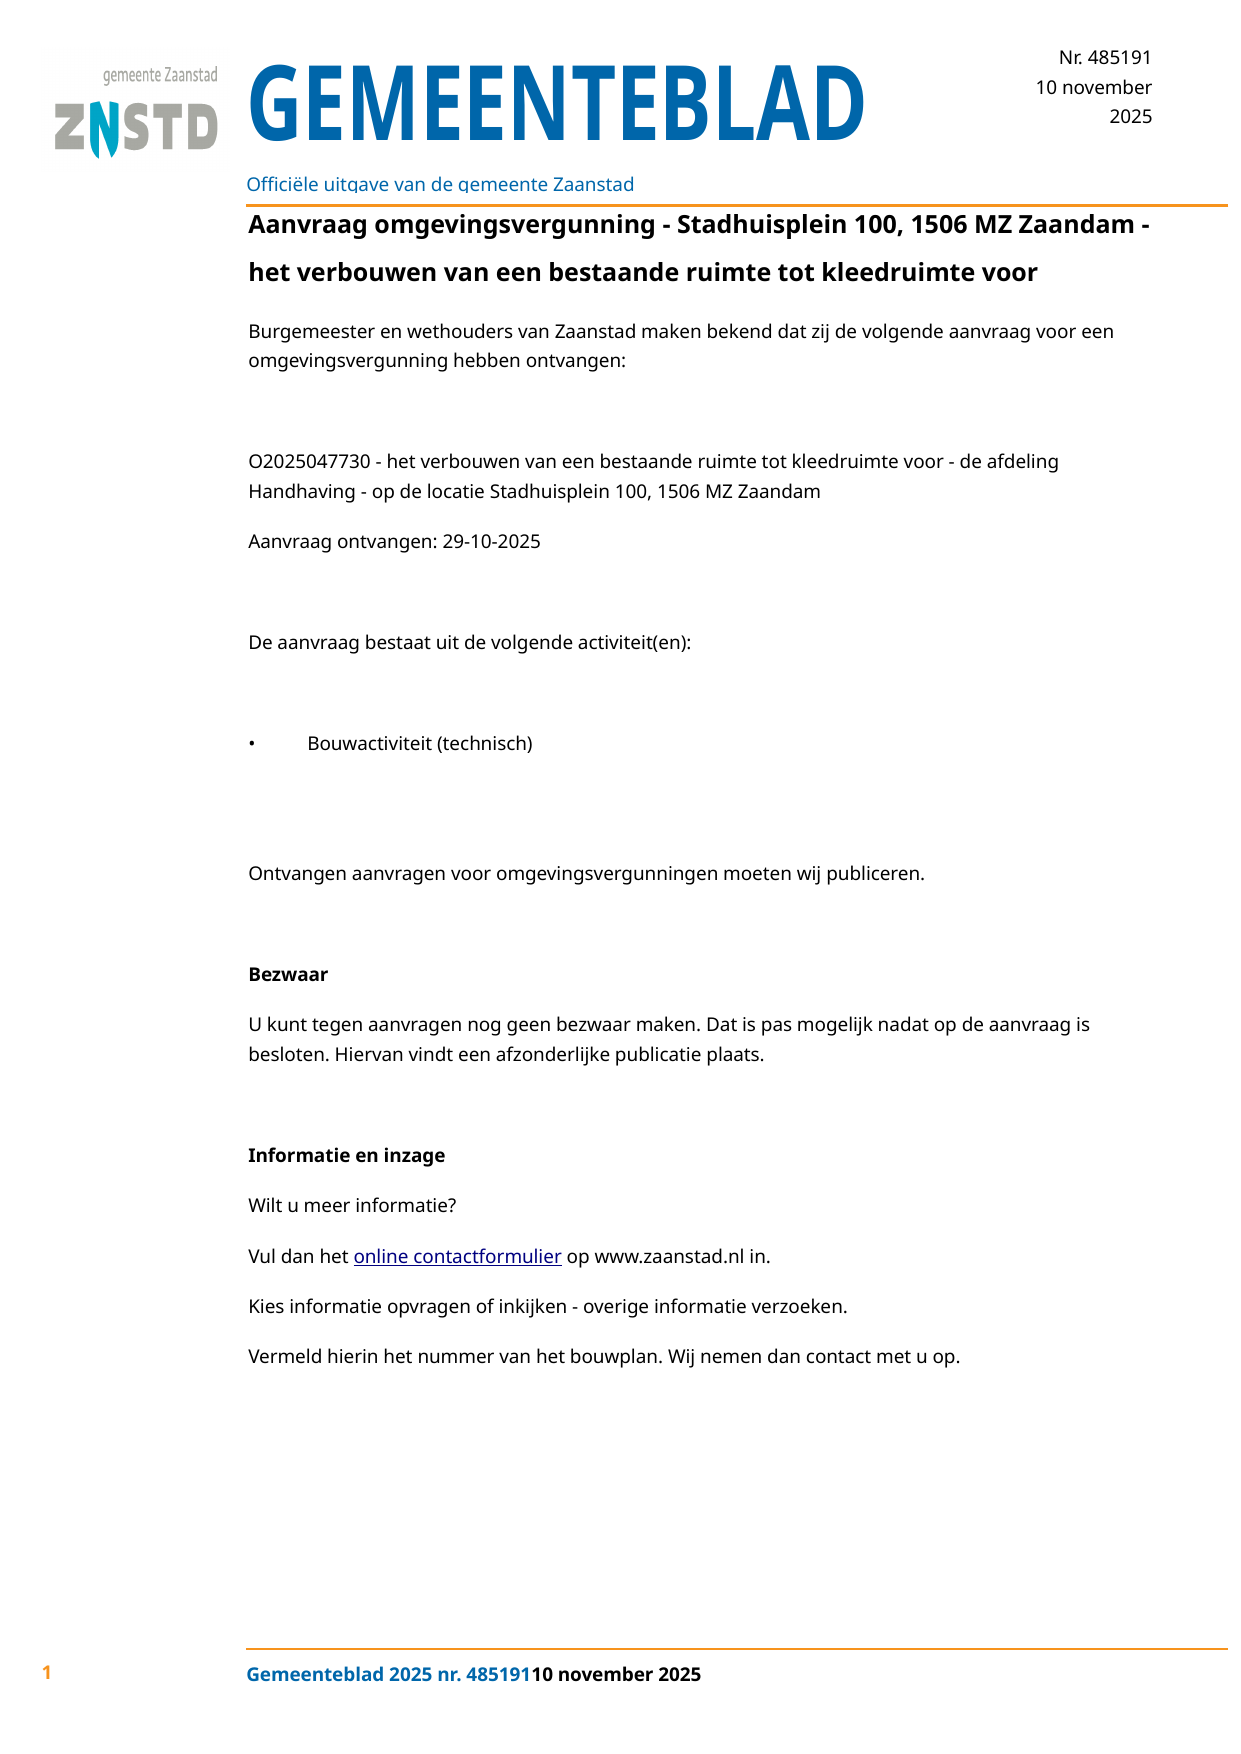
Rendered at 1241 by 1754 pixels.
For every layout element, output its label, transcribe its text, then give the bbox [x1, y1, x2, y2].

text Vermeld hierin het nummer van het bouwplan. Wij nemen dan contact met u op. [248, 1344, 1152, 1369]
text Wilt u meer informatie? [248, 1192, 1152, 1218]
text Aanvraag omgevingsvergunning - Stadhuisplein 100, 1506 MZ Zaandam - het verbouwen van een bestaande ruimte tot kleedruimte voor [248, 207, 1152, 288]
text U kunt tegen aanvragen nog geen bezwaar maken. Dat is pas mogelijk nadat op de aanvraag is besloten. Hiervan vindt een afzonderlijke publicatie plaats. [248, 1012, 1152, 1067]
text Burgemeester en wethouders van Zaanstad maken bekend dat zij de volgende aanvraag voor een omgevingsvergunning hebben ontvangen: [248, 318, 1152, 373]
picture [41, 47, 231, 172]
text De aanvraag bestaat uit de volgende activiteit(en): [248, 629, 1152, 655]
list Bouwactiviteit (technisch) [248, 730, 1152, 756]
text Informatie en inzage [248, 1142, 1152, 1168]
text Aanvraag ontvangen: 29-10-2025 [248, 528, 1152, 554]
text Vul dan het online contactformulier op www.zaanstad.nl in. [248, 1243, 1152, 1269]
text O2025047730 - het verbouwen van een bestaande ruimte tot kleedruimte voor - de afdeling Handhaving - op de locatie Stadhuisplein 100, 1506 MZ Zaandam [248, 448, 1152, 504]
text Ontvangen aanvragen voor omgevingsvergunningen moeten wij publiceren. [248, 860, 1152, 886]
text Bezwaar [248, 961, 1152, 987]
text Kies informatie opvragen of inkijken - overige informatie verzoeken. [248, 1293, 1152, 1319]
